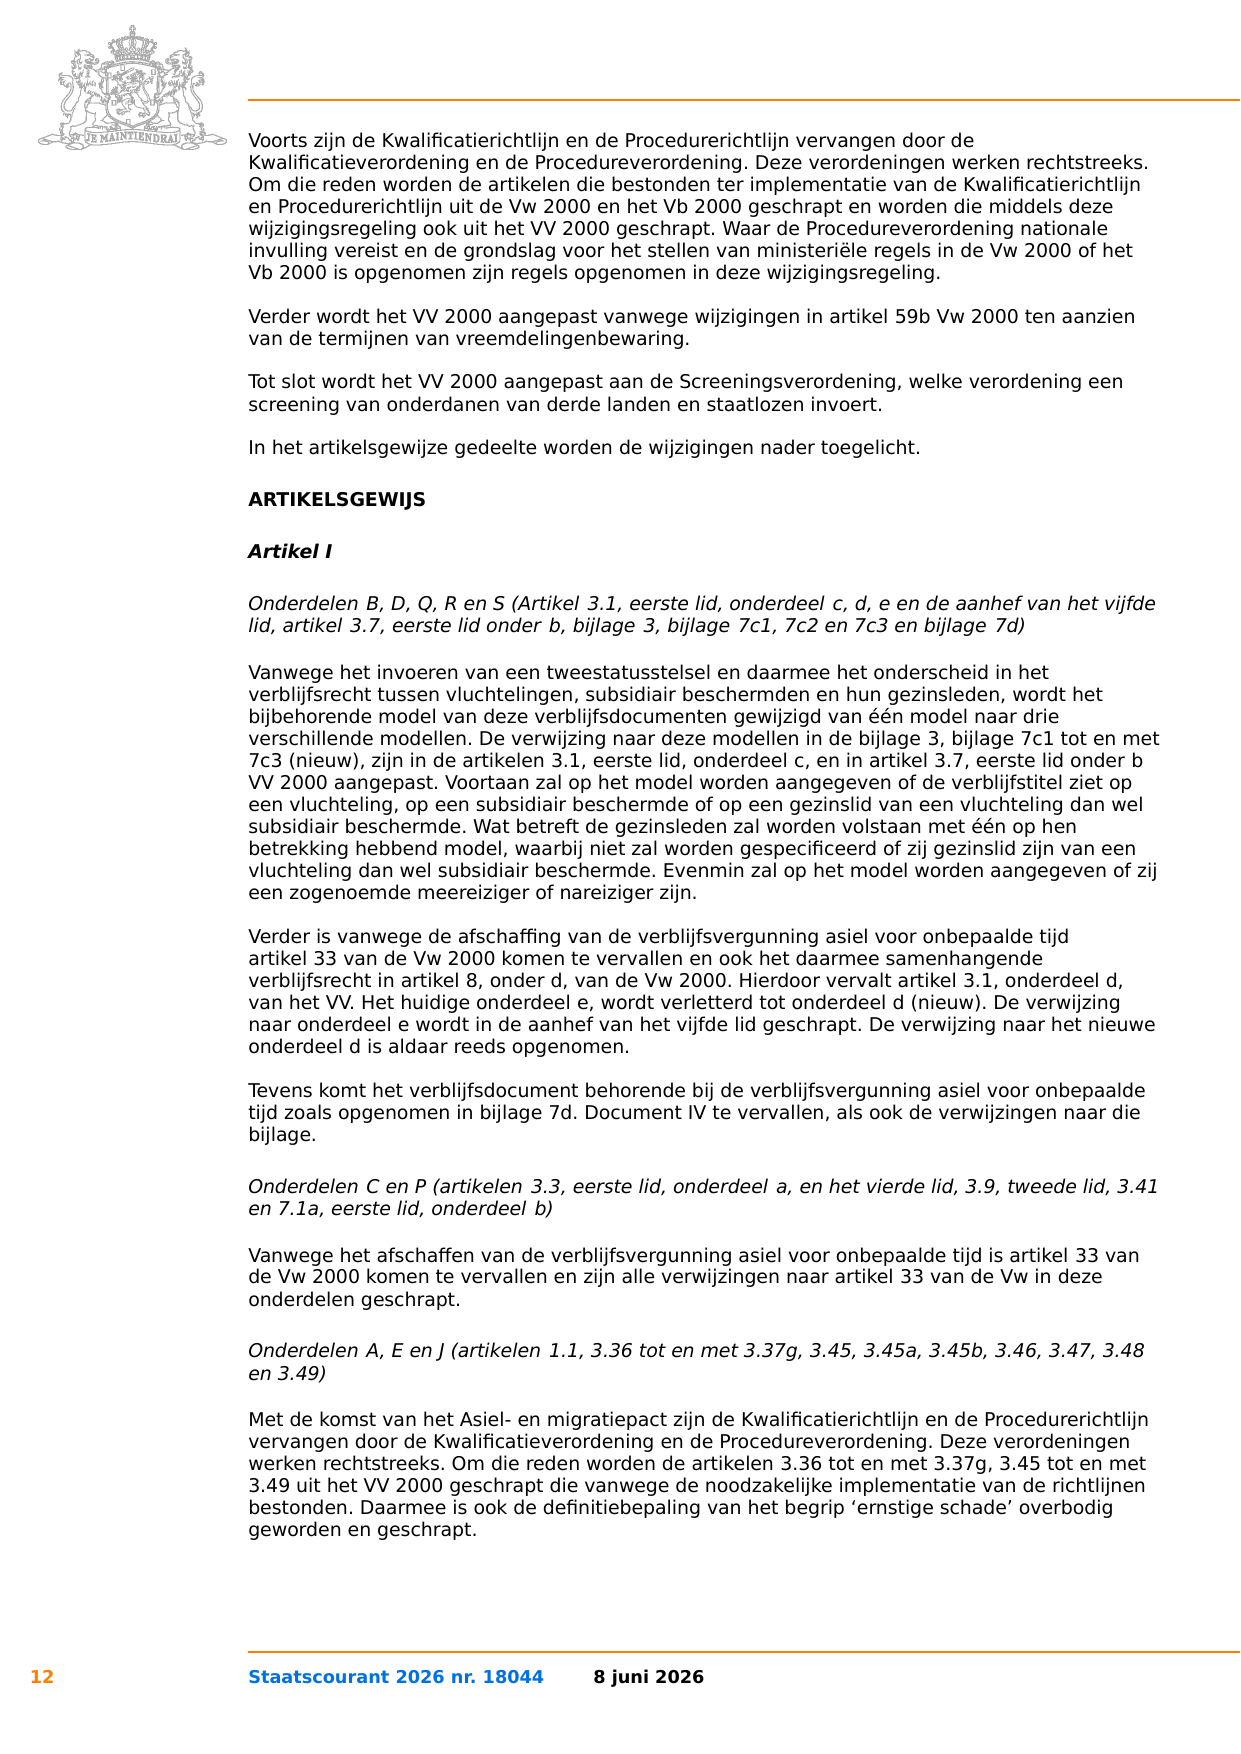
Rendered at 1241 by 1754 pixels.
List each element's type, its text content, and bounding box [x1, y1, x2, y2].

text Tevens komt het verblijfsdocument behorende bij de verblijfsvergunning asiel voor onbepaalde tijd zoals opgenomen in bijlage 7d. Document IV te vervallen, als ook de verwijzingen naar die bijlage. [248, 1079, 1163, 1146]
text Vanwege het invoeren van een tweestatusstelsel en daarmee het onderscheid in het verblijfsrecht tussen vluchtelingen, subsidiair beschermden en hun gezinsleden, wordt het bijbehorende model van deze verblijfsdocumenten gewijzigd van één model naar drie verschillende modellen. De verwijzing naar deze modellen in de bijlage 3, bijlage 7c1 tot en met 7c3 (nieuw), zijn in de artikelen 3.1, eerste lid, onderdeel c, en in artikel 3.7, eerste lid onder b VV 2000 aangepast. Voortaan zal op het model worden aangegeven of de verblijfstitel ziet op een vluchteling, op een subsidiair beschermde of op een gezinslid van een vluchteling dan wel subsidiair beschermde. Wat betreft de gezinsleden zal worden volstaan met één op hen betrekking hebbend model, waarbij niet zal worden gespecificeerd of zij gezinslid zijn van een vluchteling dan wel subsidiair beschermde. Evenmin zal op het model worden aangegeven of zij een zogenoemde meereiziger of nareiziger zijn. [248, 662, 1163, 904]
subtitle Onderdelen C en P (artikelen 3.3, eerste lid, onderdeel a, en het vierde lid, 3.9, tweede lid, 3.41 en 7.1a, eerste lid, onderdeel b) [248, 1176, 1163, 1219]
subtitle Onderdelen A, E en J (artikelen 1.1, 3.36 tot en met 3.37g, 3.45, 3.45a, 3.45b, 3.46, 3.47, 3.48 en 3.49) [248, 1340, 1163, 1384]
text Vanwege het afschaffen van de verblijfsvergunning asiel voor onbepaalde tijd is artikel 33 van de Vw 2000 komen te vervallen en zijn alle verwijzingen naar artikel 33 van de Vw in deze onderdelen geschrapt. [248, 1244, 1163, 1310]
text In het artikelsgewijze gedeelte worden de wijzigingen nader toegelicht. [248, 437, 1163, 459]
subtitle ARTIKELSGEWIJS [248, 489, 1163, 511]
text Verder is vanwege de afschaffing van de verblijfsvergunning asiel voor onbepaalde tijd artikel 33 van de Vw 2000 komen te vervallen en ook het daarmee samenhangende verblijfsrecht in artikel 8, onder d, van de Vw 2000. Hierdoor vervalt artikel 3.1, onderdeel d, van het VV. Het huidige onderdeel e, wordt verletterd tot onderdeel d (nieuw). De verwijzing naar onderdeel e wordt in de aanhef van het vijfde lid geschrapt. De verwijzing naar het nieuwe onderdeel d is aldaar reeds opgenomen. [248, 926, 1163, 1058]
subtitle Onderdelen B, D, Q, R en S (Artikel 3.1, eerste lid, onderdeel c, d, e en de aanhef van het vijfde lid, artikel 3.7, eerste lid onder b, bijlage 3, bijlage 7c1, 7c2 en 7c3 en bijlage 7d) [248, 593, 1163, 637]
picture [38, 25, 227, 150]
subtitle Artikel I [248, 541, 1163, 563]
text Met de komst van het Asiel- en migratiepact zijn de Kwalificatierichtlijn en de Procedurerichtlijn vervangen door de Kwalificatieverordening en de Procedureverordening. Deze verordeningen werken rechtstreeks. Om die reden worden de artikelen 3.36 tot en met 3.37g, 3.45 tot en met 3.49 uit het VV 2000 geschrapt die vanwege de noodzakelijke implementatie van de richtlijnen bestonden. Daarmee is ook de definitiebepaling van het begrip ‘ernstige schade’ overbodig geworden en geschrapt. [248, 1409, 1163, 1541]
text Verder wordt het VV 2000 aangepast vanwege wijzigingen in artikel 59b Vw 2000 ten aanzien van de termijnen van vreemdelingenbewaring. [248, 306, 1163, 349]
text Tot slot wordt het VV 2000 aangepast aan de Screeningsverordening, welke verordening een screening van onderdanen van derde landen en staatlozen invoert. [248, 371, 1163, 415]
text Voorts zijn de Kwalificatierichtlijn en de Procedurerichtlijn vervangen door de Kwalificatieverordening en de Procedureverordening. Deze verordeningen werken rechtstreeks. Om die reden worden de artikelen die bestonden ter implementatie van de Kwalificatierichtlijn en Procedurerichtlijn uit de Vw 2000 en het Vb 2000 geschrapt en worden die middels deze wijzigingsregeling ook uit het VV 2000 geschrapt. Waar de Procedureverordening nationale invulling vereist en de grondslag voor het stellen van ministeriële regels in de Vw 2000 of het Vb 2000 is opgenomen zijn regels opgenomen in deze wijzigingsregeling. [248, 130, 1163, 284]
